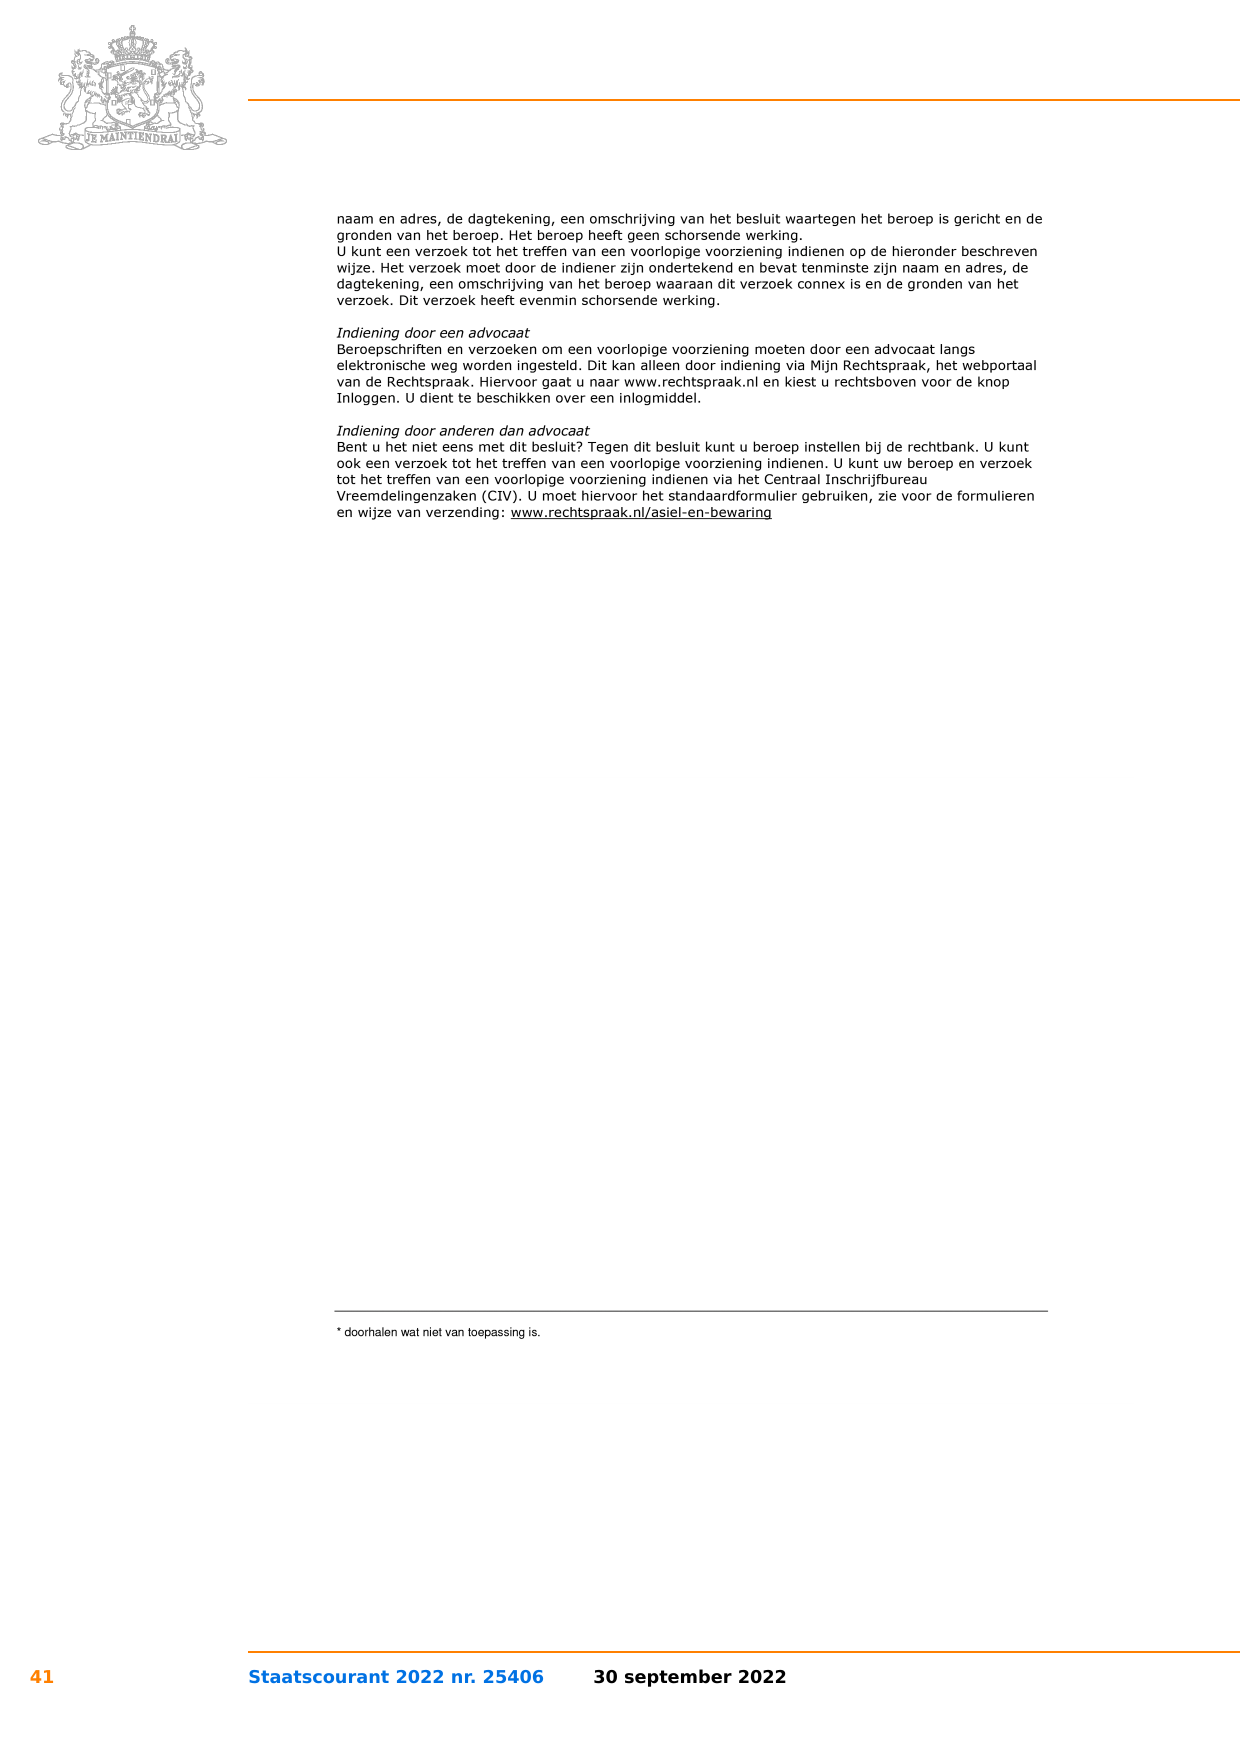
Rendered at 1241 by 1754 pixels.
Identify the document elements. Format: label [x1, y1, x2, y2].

picture [248, 151, 1134, 1404]
picture [38, 25, 227, 150]
